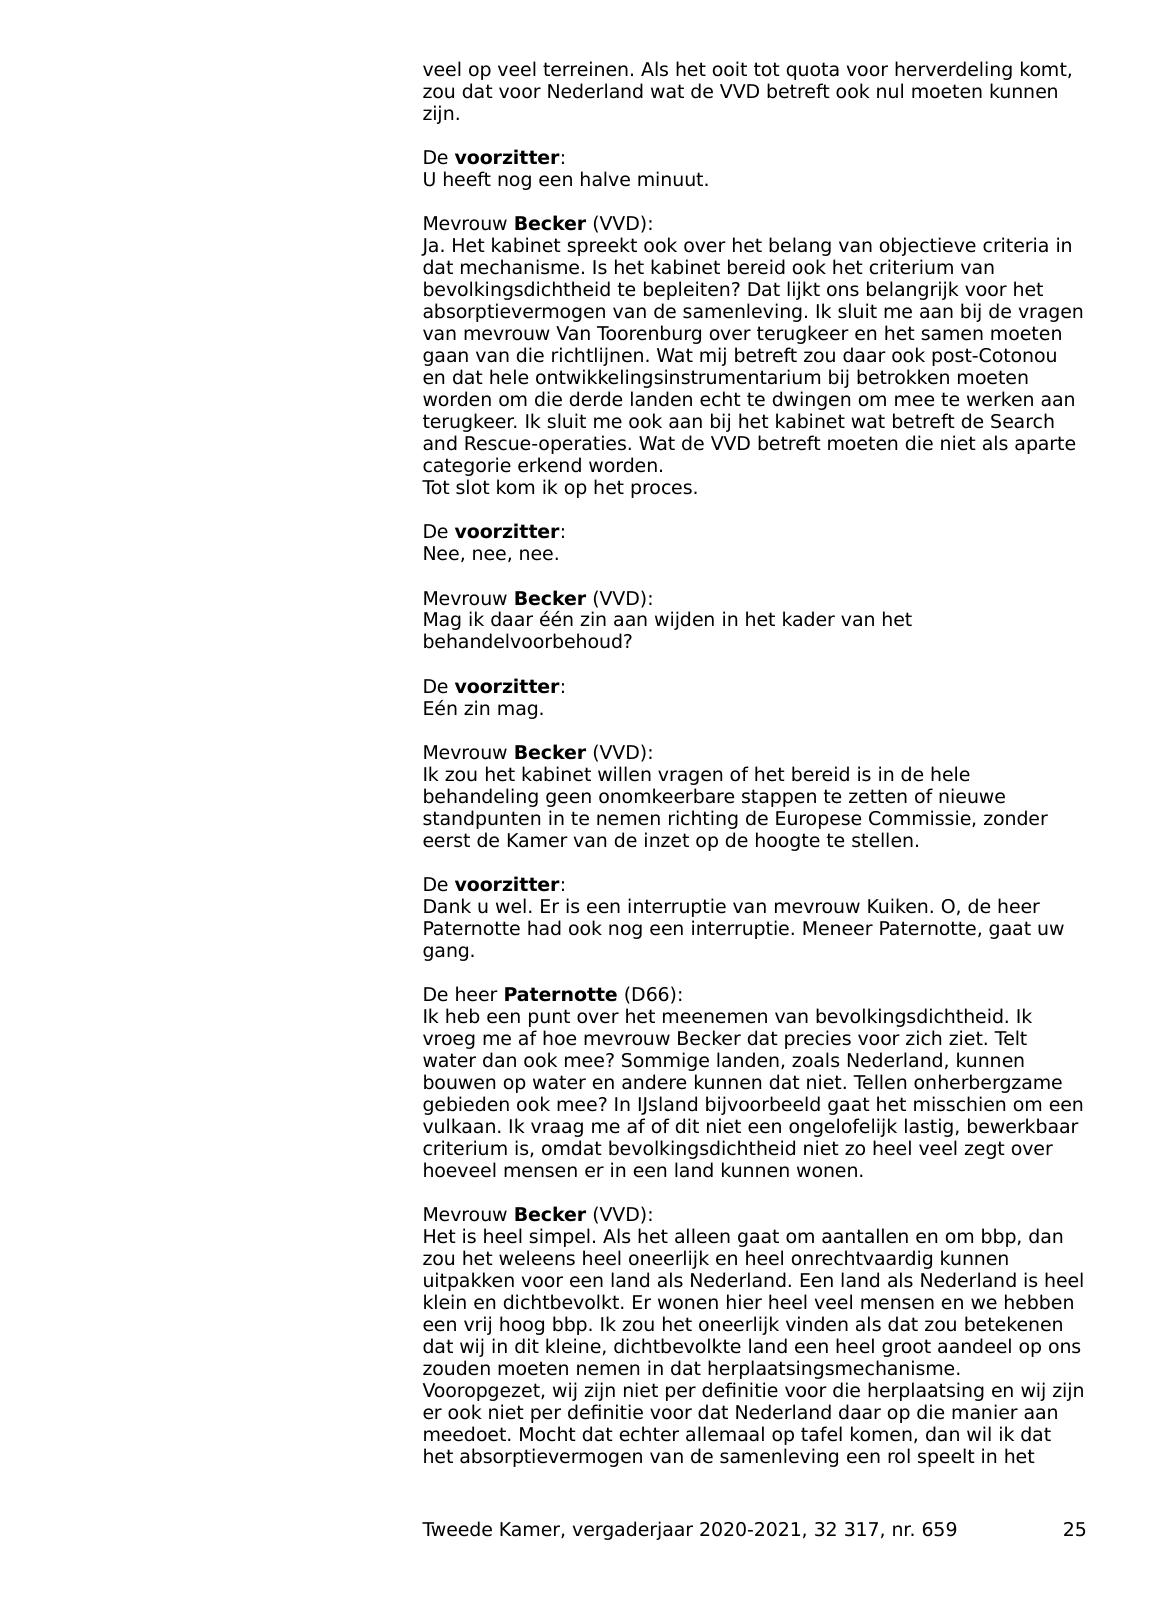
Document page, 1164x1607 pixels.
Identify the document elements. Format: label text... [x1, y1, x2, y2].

text Dank u wel. Er is een interruptie van mevrouw Kuiken. O, de heer Paternotte had ook nog een interruptie. Meneer Paternotte, gaat uw gang. [422, 896, 1087, 962]
text U heeft nog een halve minuut. [422, 169, 1087, 191]
text Ja. Het kabinet spreekt ook over het belang van objectieve criteria in dat mechanisme. Is het kabinet bereid ook het criterium van bevolkingsdichtheid te bepleiten? Dat lijkt ons belangrijk voor het absorptievermogen van de samenleving. Ik sluit me aan bij de vragen van mevrouw Van Toorenburg over terugkeer en het samen moeten gaan van die richtlijnen. Wat mij betreft zou daar ook post-Cotonou en dat hele ontwikkelingsinstrumentarium bij betrokken moeten worden om die derde landen echt te dwingen om mee te werken aan terugkeer. Ik sluit me ook aan bij het kabinet wat betreft de Search and Rescue-operaties. Wat de VVD betreft moeten die niet als aparte categorie erkend worden. [422, 235, 1087, 477]
text De voorzitter: [422, 874, 1087, 896]
text Mevrouw Becker (VVD): [422, 742, 1087, 764]
text Mevrouw Becker (VVD): [422, 587, 1087, 609]
text Mevrouw Becker (VVD): [422, 1204, 1087, 1226]
text De voorzitter: [422, 521, 1087, 543]
text Mag ik daar één zin aan wijden in het kader van het behandelvoorbehoud? [422, 609, 1087, 653]
text Eén zin mag. [422, 697, 1087, 719]
text Ik zou het kabinet willen vragen of het bereid is in de hele behandeling geen onomkeerbare stappen te zetten of nieuwe standpunten in te nemen richting de Europese Commissie, zonder eerst de Kamer van de inzet op de hoogte te stellen. [422, 764, 1087, 852]
text De heer Paternotte (D66): [422, 984, 1087, 1006]
text veel op veel terreinen. Als het ooit tot quota voor herverdeling komt, zou dat voor Nederland wat de VVD betreft ook nul moeten kunnen zijn. [422, 59, 1087, 125]
text De voorzitter: [422, 147, 1087, 169]
text Mevrouw Becker (VVD): [422, 213, 1087, 235]
text Nee, nee, nee. [422, 543, 1087, 565]
text Het is heel simpel. Als het alleen gaat om aantallen en om bbp, dan zou het weleens heel oneerlijk en heel onrechtvaardig kunnen uitpakken voor een land als Nederland. Een land als Nederland is heel klein en dichtbevolkt. Er wonen hier heel veel mensen en we hebben een vrij hoog bbp. Ik zou het oneerlijk vinden als dat zou betekenen dat wij in dit kleine, dichtbevolkte land een heel groot aandeel op ons zouden moeten nemen in dat herplaatsingsmechanisme. Vooropgezet, wij zijn niet per definitie voor die herplaatsing en wij zijn er ook niet per definitie voor dat Nederland daar op die manier aan meedoet. Mocht dat echter allemaal op tafel komen, dan wil ik dat het absorptievermogen van de samenleving een rol speelt in het [422, 1226, 1087, 1468]
text Ik heb een punt over het meenemen van bevolkingsdichtheid. Ik vroeg me af hoe mevrouw Becker dat precies voor zich ziet. Telt water dan ook mee? Sommige landen, zoals Nederland, kunnen bouwen op water en andere kunnen dat niet. Tellen onherbergzame gebieden ook mee? In IJsland bijvoorbeeld gaat het misschien om een vulkaan. Ik vraag me af of dit niet een ongelofelijk lastig, bewerkbaar criterium is, omdat bevolkingsdichtheid niet zo heel veel zegt over hoeveel mensen er in een land kunnen wonen. [422, 1006, 1087, 1182]
text Tot slot kom ik op het proces. [422, 477, 1087, 499]
text De voorzitter: [422, 676, 1087, 697]
